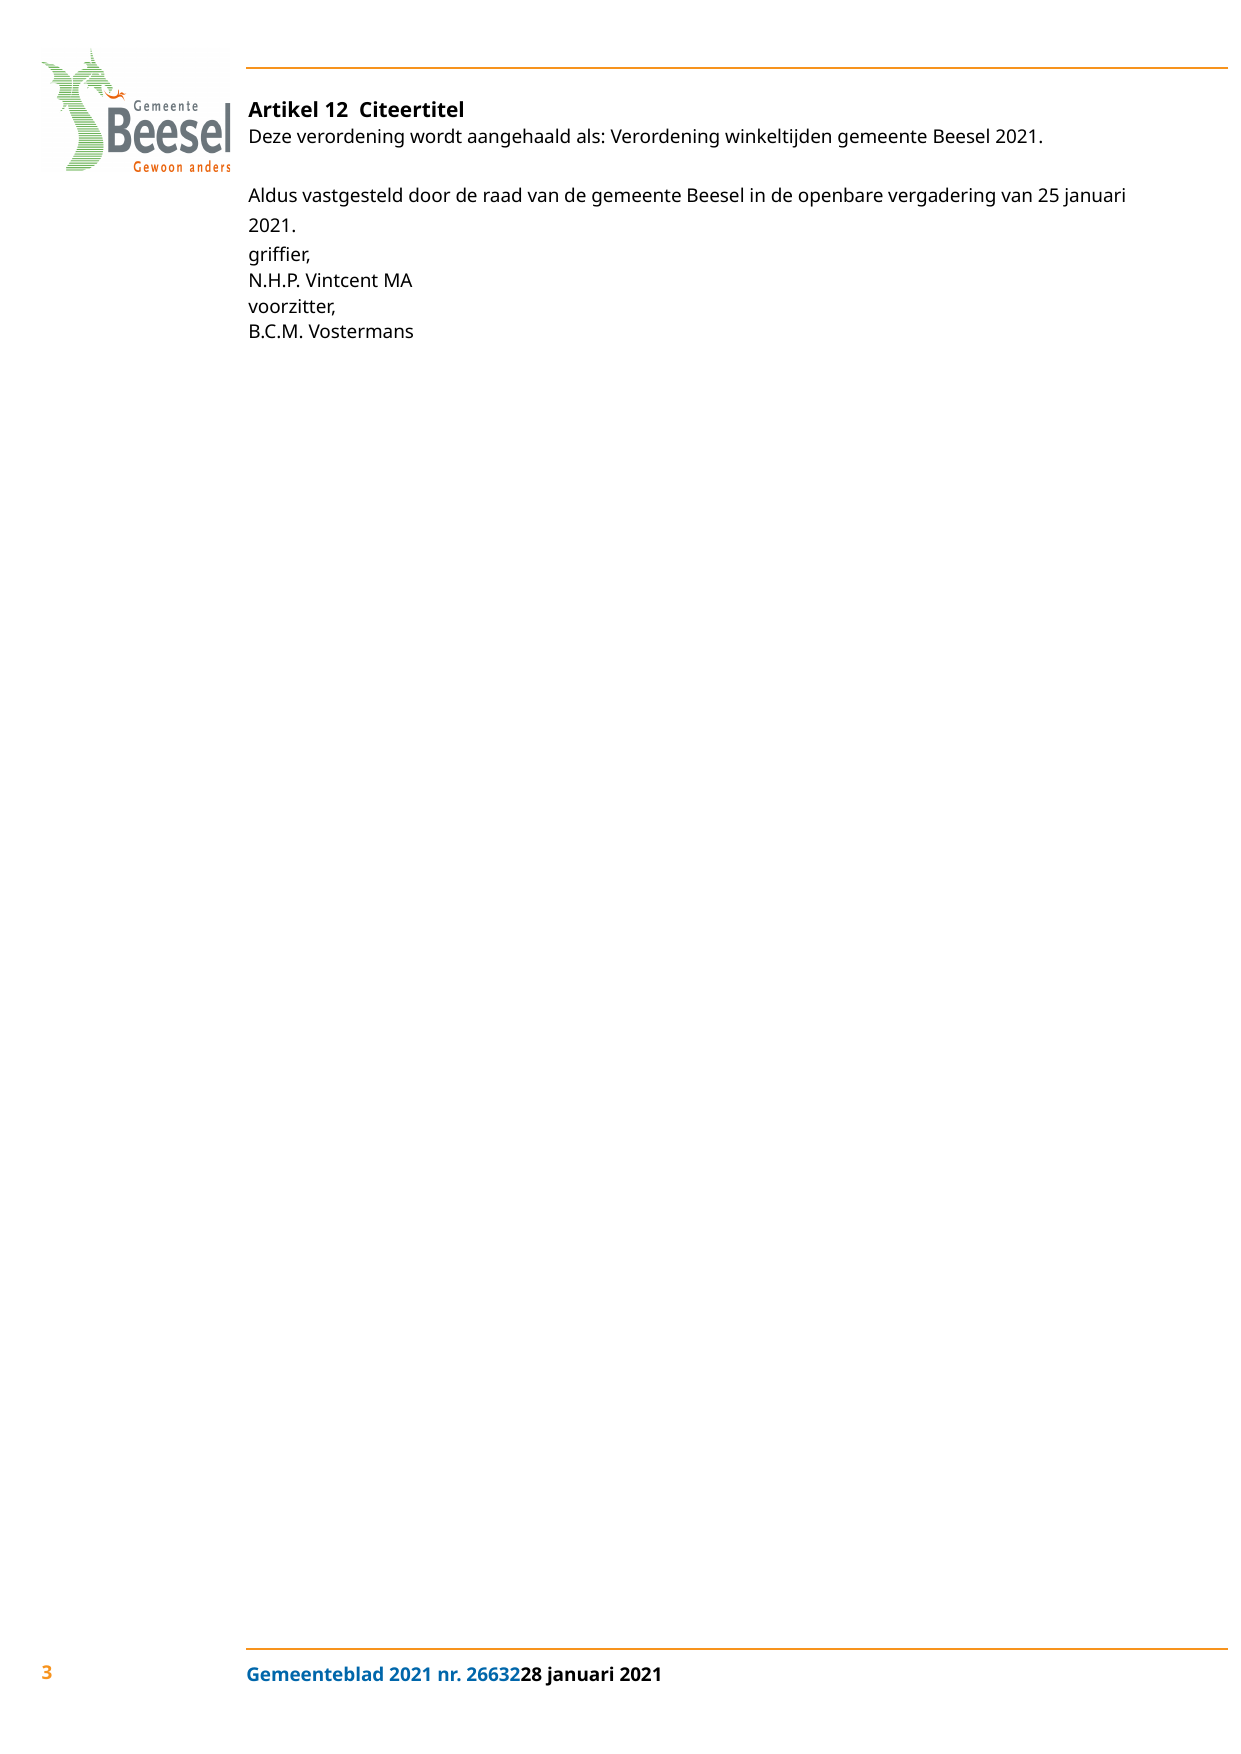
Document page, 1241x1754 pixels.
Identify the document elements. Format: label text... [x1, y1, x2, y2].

text Artikel 12 ‎ Citeertitel [248, 95, 1152, 123]
picture [41, 47, 231, 172]
text B.C.M. Vostermans [248, 319, 1152, 344]
text griffier, [248, 242, 1152, 267]
text N.H.P. Vintcent MA [248, 267, 1152, 293]
text Aldus vastgesteld door de raad van de gemeente Beesel in de openbare vergadering van 25 januari 2021. [248, 182, 1152, 238]
text Deze verordening wordt aangehaald als: Verordening winkeltijden gemeente Beesel 2021. [248, 123, 1152, 149]
text voorzitter, [248, 293, 1152, 319]
